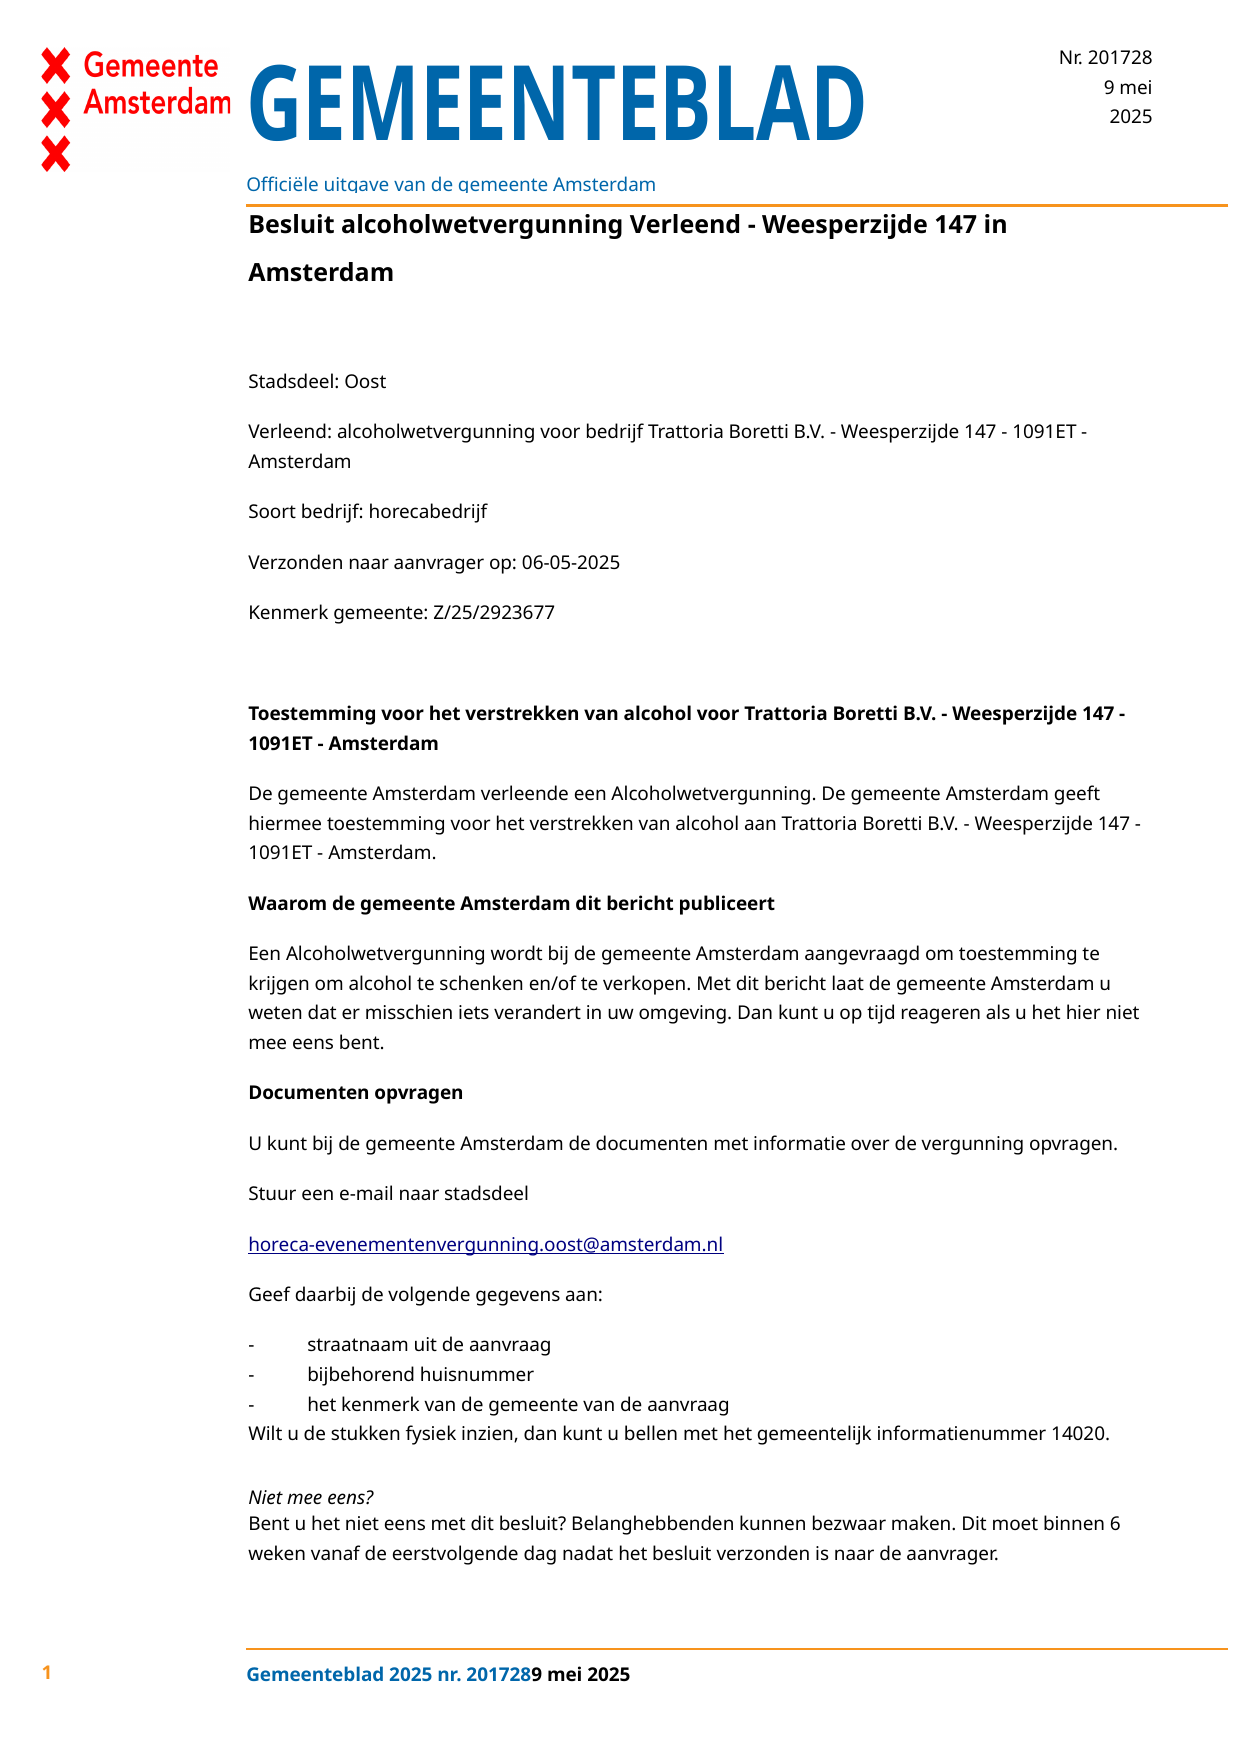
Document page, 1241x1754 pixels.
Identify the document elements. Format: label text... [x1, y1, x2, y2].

text Kenmerk gemeente: Z/25/2923677 [248, 599, 1152, 625]
text Geef daarbij de volgende gegevens aan: [248, 1281, 1152, 1307]
text Verzonden naar aanvrager op: 06-05-2025 [248, 549, 1152, 575]
text Documenten opvragen [248, 1079, 1152, 1105]
text Stuur een e-mail naar stadsdeel [248, 1180, 1152, 1206]
list het kenmerk van de gemeente van de aanvraag [248, 1391, 1152, 1417]
text Wilt u de stukken fysiek inzien, dan kunt u bellen met het gemeentelijk informatienummer 14020. [248, 1420, 1152, 1446]
list straatnaam uit de aanvraag [248, 1332, 1152, 1357]
text horeca-evenementenvergunning.oost@amsterdam.nl [248, 1231, 1152, 1257]
text Waarom de gemeente Amsterdam dit bericht publiceert [248, 890, 1152, 916]
text Bent u het niet eens met dit besluit? Belanghebbenden kunnen bezwaar maken. Dit moet binnen 6 weken vanaf de eerstvolgende dag nadat het besluit verzonden is naar de aanvrager. [248, 1510, 1152, 1565]
text Soort bedrijf: horecabedrijf [248, 499, 1152, 524]
list bijbehorend huisnummer [248, 1361, 1152, 1387]
text De gemeente Amsterdam verleende een Alcoholwetvergunning. De gemeente Amsterdam geeft hiermee toestemming voor het verstrekken van alcohol aan Trattoria Boretti B.V. - Weesperzijde 147 - 1091ET - Amsterdam. [248, 780, 1152, 865]
text Stadsdeel: Oost [248, 368, 1152, 394]
text Verleend: alcoholwetvergunning voor bedrijf Trattoria Boretti B.V. - Weesperzijde 147 - 1091ET - Amsterdam [248, 419, 1152, 474]
picture [41, 47, 231, 172]
text Toestemming voor het verstrekken van alcohol voor Trattoria Boretti B.V. - Weesperzijde 147 - 1091ET - Amsterdam [248, 700, 1152, 756]
text Besluit alcoholwetvergunning Verleend - Weesperzijde 147 in Amsterdam [248, 207, 1152, 288]
text U kunt bij de gemeente Amsterdam de documenten met informatie over de vergunning opvragen. [248, 1130, 1152, 1156]
text Niet mee eens? [248, 1484, 1152, 1510]
text Een Alcoholwetvergunning wordt bij de gemeente Amsterdam aangevraagd om toestemming te krijgen om alcohol te schenken en/of te verkopen. Met dit bericht laat de gemeente Amsterdam u weten dat er misschien iets verandert in uw omgeving. Dan kunt u op tijd reageren als u het hier niet mee eens bent. [248, 940, 1152, 1055]
